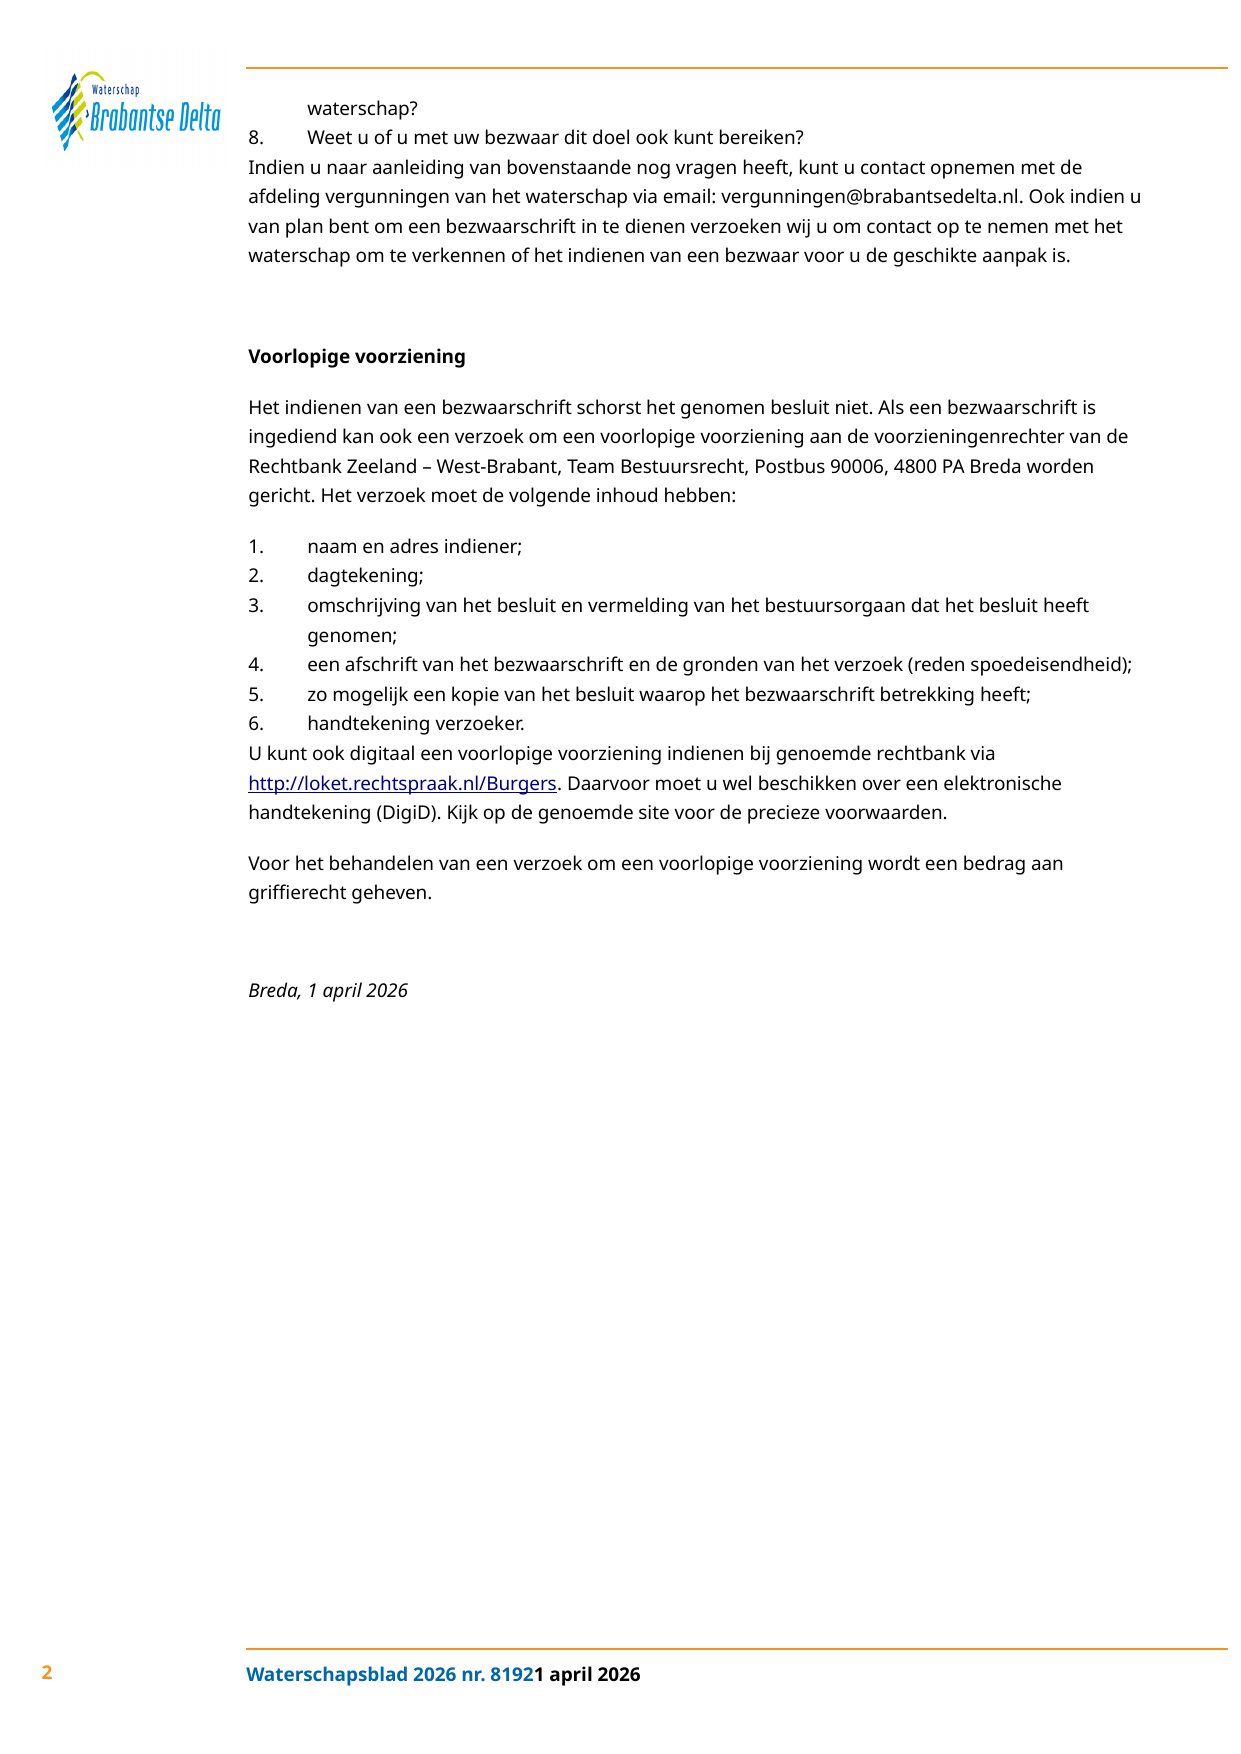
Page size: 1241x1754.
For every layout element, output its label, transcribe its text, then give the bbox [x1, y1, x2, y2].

text Indien u naar aanleiding van bovenstaande nog vragen heeft, kunt u contact opnemen met de afdeling vergunningen van het waterschap via email: vergunningen@brabantsedelta.nl. Ook indien u van plan bent om een bezwaarschrift in te dienen verzoeken wij u om contact op te nemen met het waterschap om te verkennen of het indienen van een bezwaar voor u de geschikte aanpak is. [248, 154, 1152, 268]
list handtekening verzoeker. [248, 711, 1152, 736]
text Voorlopige voorziening [248, 343, 1152, 369]
text Voor het behandelen van een verzoek om een voorlopige voorziening wordt een bedrag aan griffierecht geheven. [248, 850, 1152, 905]
list omschrijving van het besluit en vermelding van het bestuursorgaan dat het besluit heeft genomen; [248, 592, 1152, 648]
list zo mogelijk een kopie van het besluit waarop het bezwaarschrift betrekking heeft; [248, 681, 1152, 707]
list waterschap? [248, 95, 1152, 121]
list een afschrift van het bezwaarschrift en de gronden van het verzoek (reden spoedeisendheid); [248, 651, 1152, 677]
text Het indienen van een bezwaarschrift schorst het genomen besluit niet. Als een bezwaarschrift is ingediend kan ook een verzoek om een voorlopige voorziening aan de voorzieningenrechter van de Rechtbank Zeeland – West-Brabant, Team Bestuursrecht, Postbus 90006, 4800 PA Breda worden gericht. Het verzoek moet de volgende inhoud hebben: [248, 394, 1152, 508]
text Breda, 1 april 2026 [248, 978, 1152, 1003]
picture [41, 47, 231, 172]
text U kunt ook digitaal een voorlopige voorziening indienen bij genoemde rechtbank via http://loket.rechtspraak.nl/Burgers. Daarvoor moet u wel beschikken over een elektronische handtekening (DigiD). Kijk op de genoemde site voor de precieze voorwaarden. [248, 740, 1152, 825]
list Weet u of u met uw bezwaar dit doel ook kunt bereiken? [248, 124, 1152, 150]
list naam en adres indiener; [248, 533, 1152, 559]
list dagtekening; [248, 563, 1152, 588]
